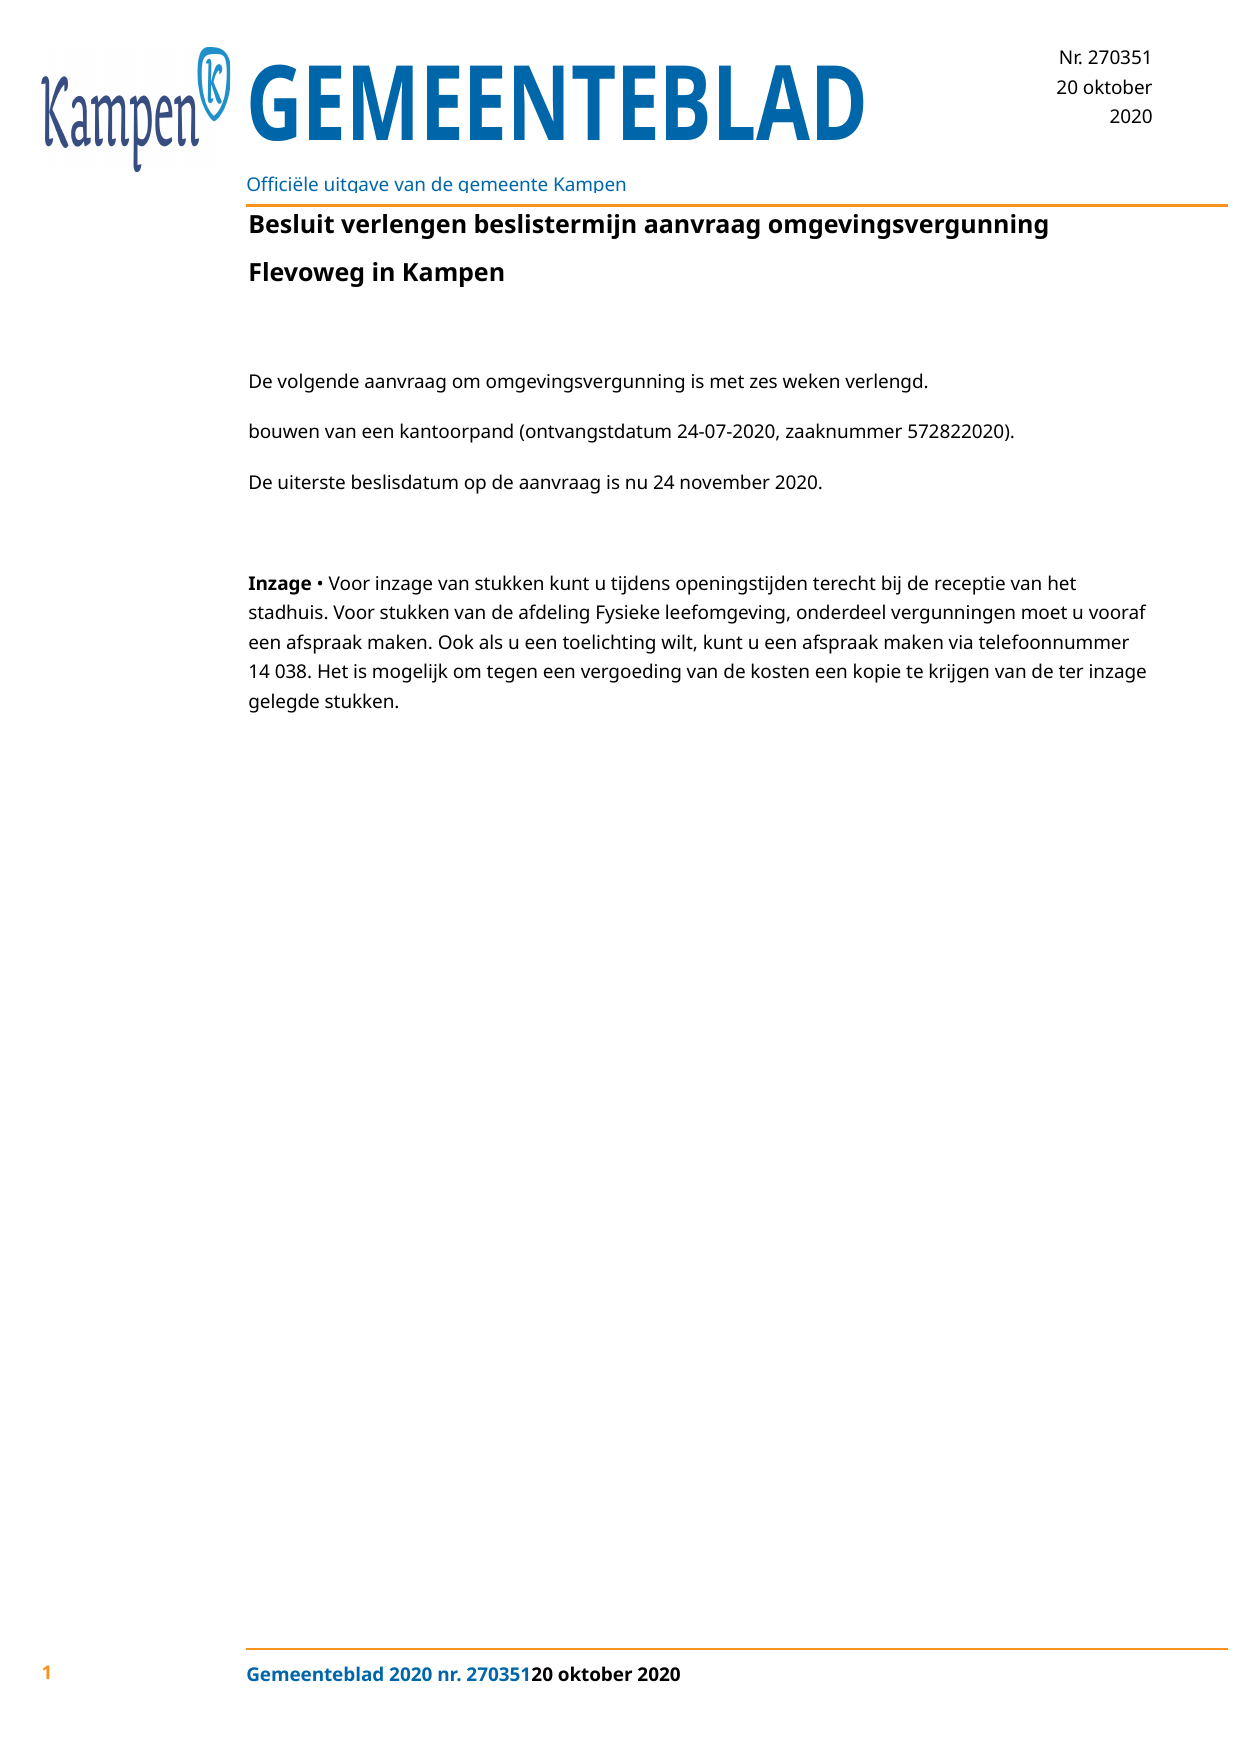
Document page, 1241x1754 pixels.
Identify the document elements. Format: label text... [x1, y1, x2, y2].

text De uiterste beslisdatum op de aanvraag is nu 24 november 2020. [248, 469, 1152, 495]
text De volgende aanvraag om omgevingsvergunning is met zes weken verlengd. [248, 368, 1152, 394]
text bouwen van een kantoorpand (ontvangstdatum 24-07-2020, zaaknummer 572822020). [248, 419, 1152, 444]
text Besluit verlengen beslistermijn aanvraag omgevingsvergunning Flevoweg in Kampen [248, 207, 1152, 288]
picture [41, 47, 231, 172]
text Inzage • Voor inzage van stukken kunt u tijdens openingstijden terecht bij de receptie van het stadhuis. Voor stukken van de afdeling Fysieke leefomgeving, onderdeel vergunningen moet u vooraf een afspraak maken. Ook als u een toelichting wilt, kunt u een afspraak maken via telefoonnummer 14 038. Het is mogelijk om tegen een vergoeding van de kosten een kopie te krijgen van de ter inzage gelegde stukken. [248, 570, 1152, 714]
